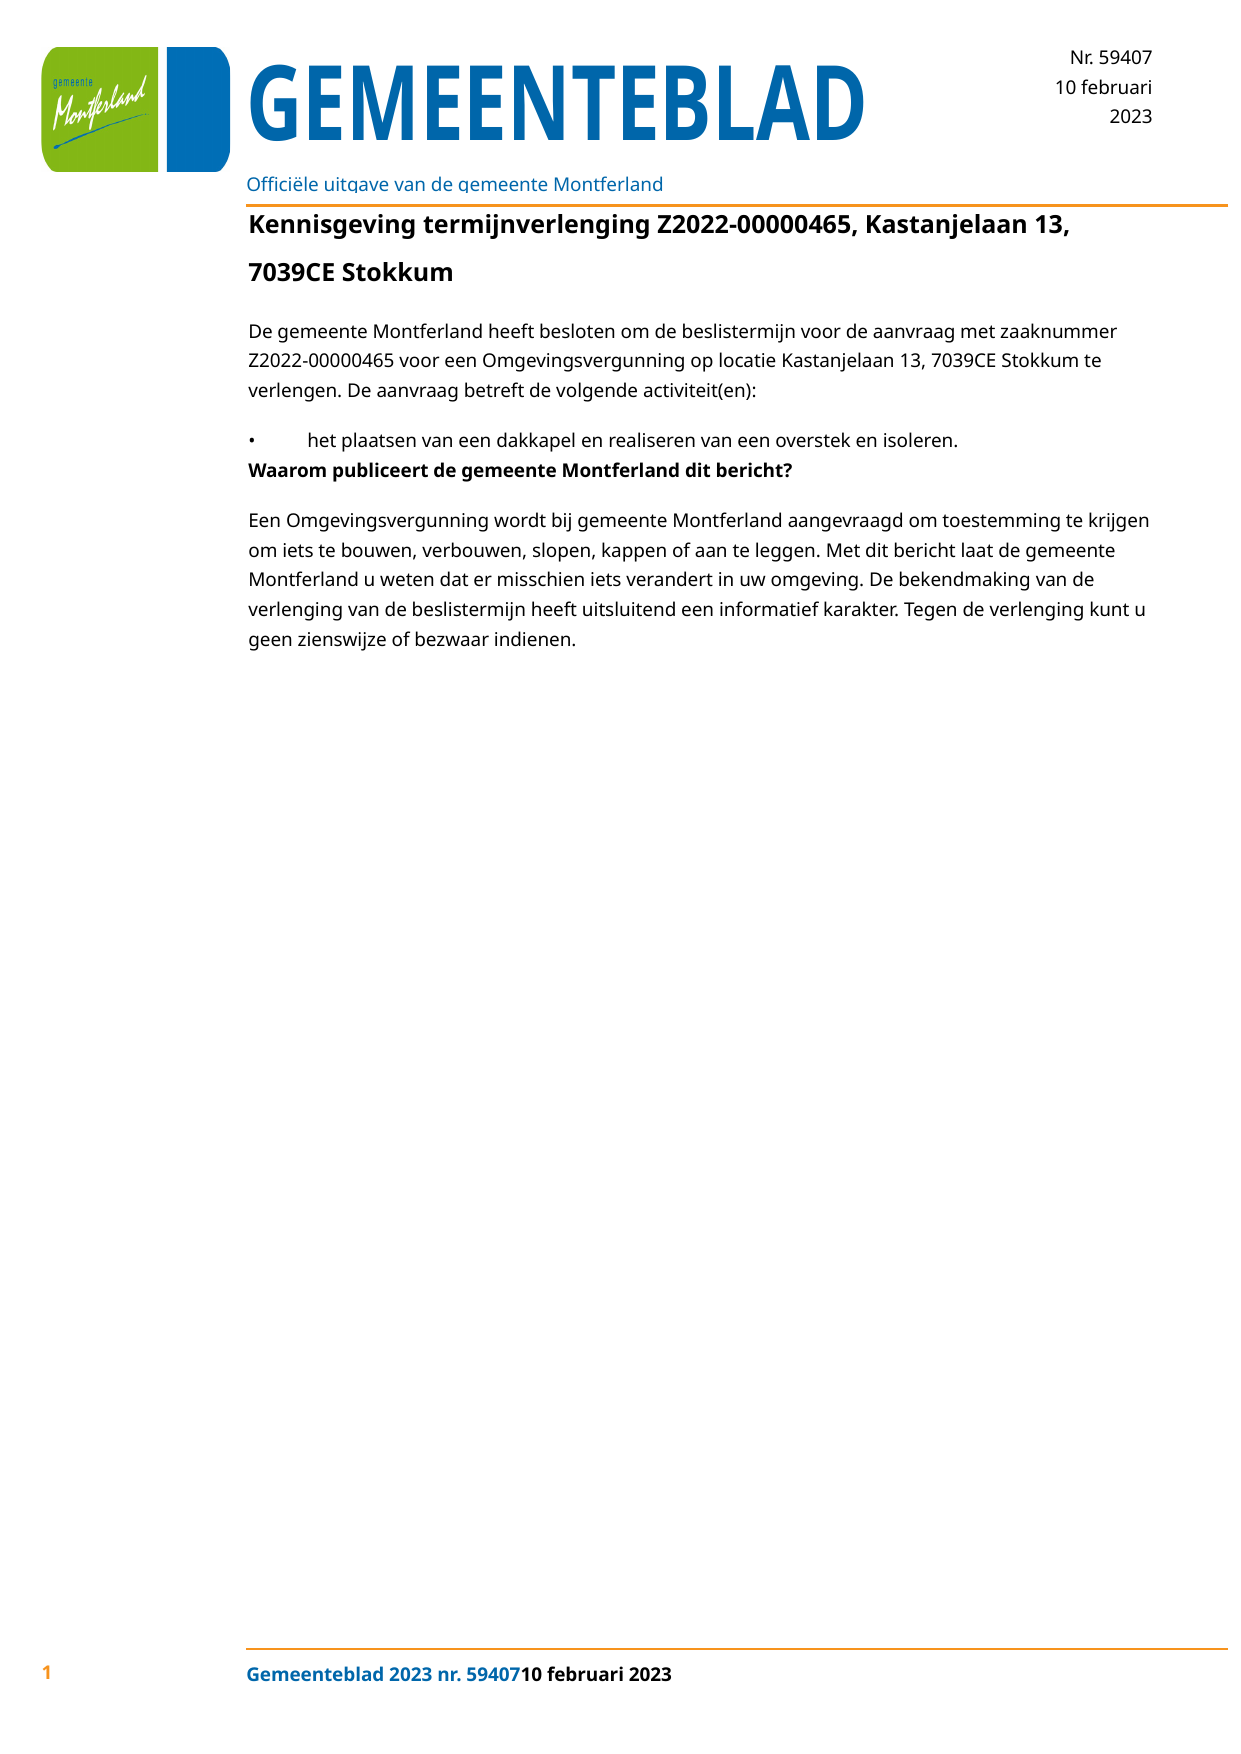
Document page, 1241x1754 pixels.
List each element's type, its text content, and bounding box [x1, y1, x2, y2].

text Een Omgevingsvergunning wordt bij gemeente Montferland aangevraagd om toestemming te krijgen om iets te bouwen, verbouwen, slopen, kappen of aan te leggen. Met dit bericht laat de gemeente Montferland u weten dat er misschien iets verandert in uw omgeving. De bekendmaking van de verlenging van de beslistermijn heeft uitsluitend een informatief karakter. Tegen de verlenging kunt u geen zienswijze of bezwaar indienen. [248, 507, 1152, 652]
picture [41, 47, 231, 172]
list het plaatsen van een dakkapel en realiseren van een overstek en isoleren. [248, 427, 1152, 453]
text De gemeente Montferland heeft besloten om de beslistermijn voor de aanvraag met zaaknummer Z2022-00000465 voor een Omgevingsvergunning op locatie Kastanjelaan 13, 7039CE Stokkum te verlengen. De aanvraag betreft de volgende activiteit(en): [248, 318, 1152, 403]
text Waarom publiceert de gemeente Montferland dit bericht? [248, 457, 1152, 483]
text Kennisgeving termijnverlenging Z2022-00000465, Kastanjelaan 13, 7039CE Stokkum [248, 207, 1152, 288]
